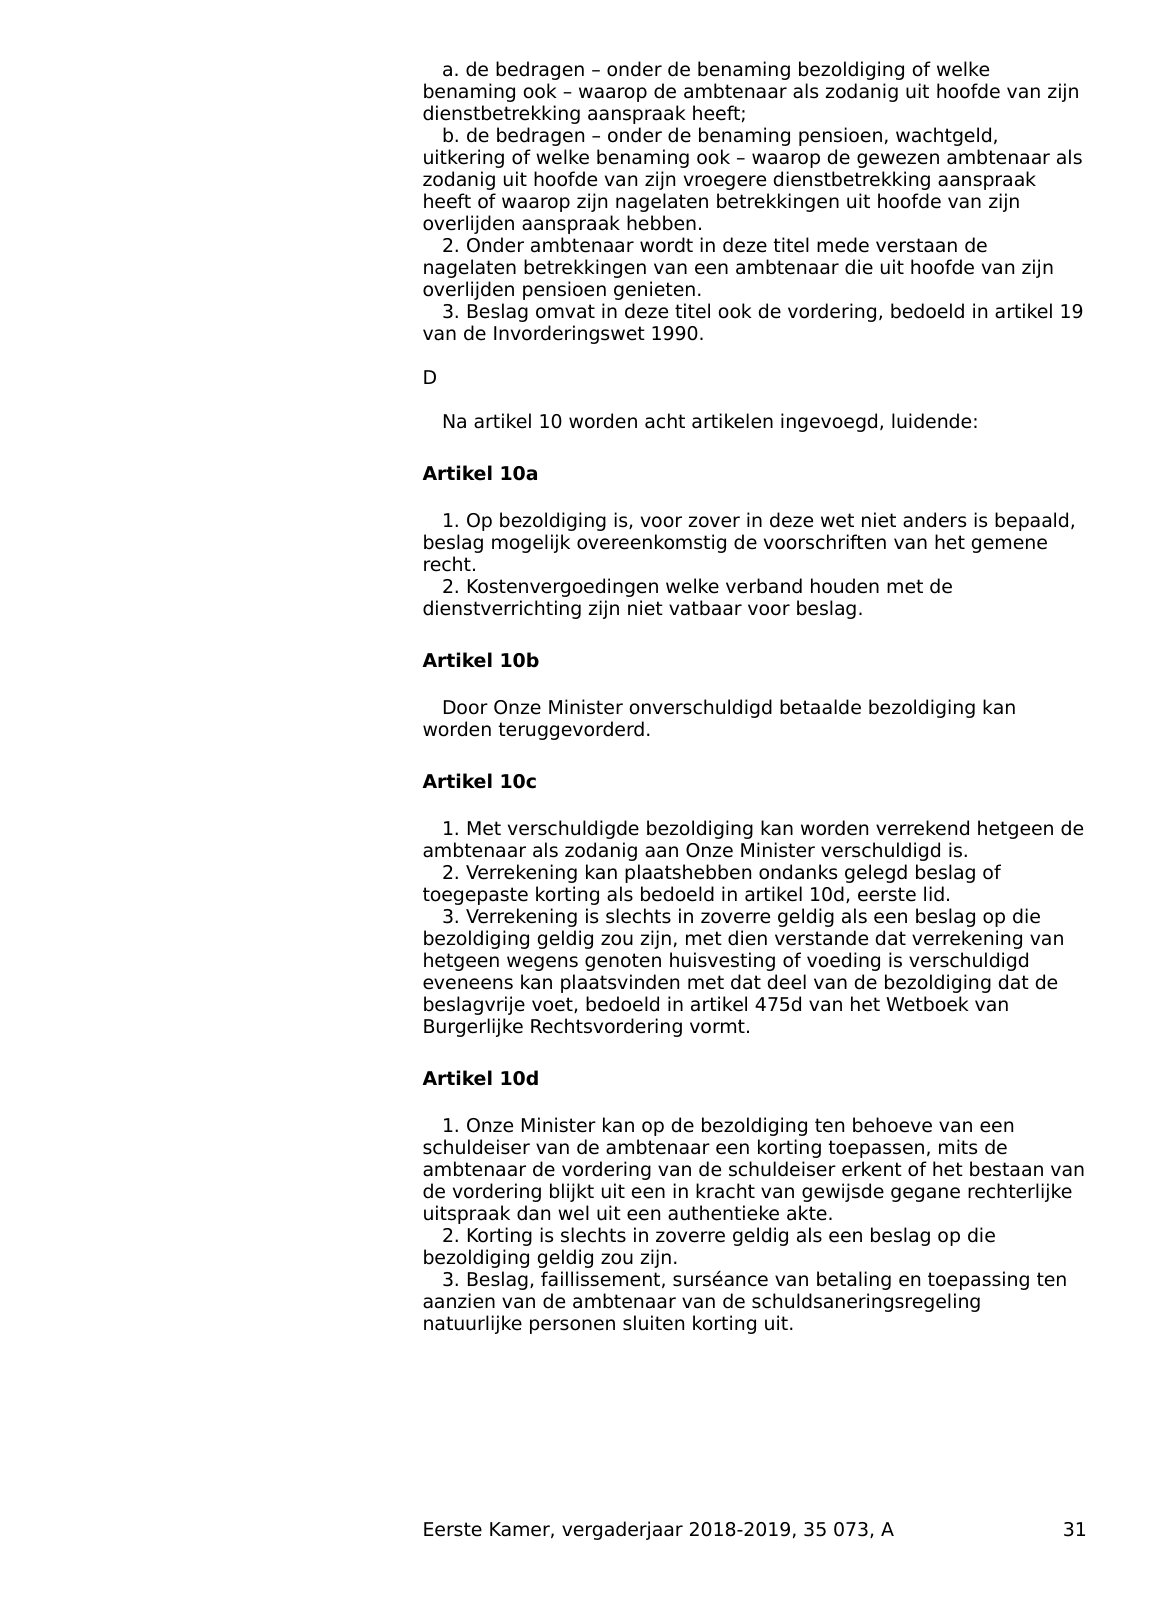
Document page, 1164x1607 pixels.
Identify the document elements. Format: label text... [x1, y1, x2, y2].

text Door Onze Minister onverschuldigd betaalde bezoldiging kan worden teruggevorderd. [422, 697, 1087, 741]
text 3. Verrekening is slechts in zoverre geldig als een beslag op die bezoldiging geldig zou zijn, met dien verstande dat verrekening van hetgeen wegens genoten huisvesting of voeding is verschuldigd eveneens kan plaatsvinden met dat deel van de bezoldiging dat de beslagvrije voet, bedoeld in artikel 475d van het Wetboek van Burgerlijke Rechtsvordering vormt. [422, 906, 1087, 1038]
subtitle Artikel 10b [422, 650, 1087, 672]
text 2. Onder ambtenaar wordt in deze titel mede verstaan de nagelaten betrekkingen van een ambtenaar die uit hoofde van zijn overlijden pensioen genieten. [422, 235, 1087, 301]
text a. de bedragen – onder de benaming bezoldiging of welke benaming ook – waarop de ambtenaar als zodanig uit hoofde van zijn dienstbetrekking aanspraak heeft; [422, 59, 1087, 125]
text 1. Met verschuldigde bezoldiging kan worden verrekend hetgeen de ambtenaar als zodanig aan Onze Minister verschuldigd is. [422, 818, 1087, 862]
text Na artikel 10 worden acht artikelen ingevoegd, luidende: [422, 411, 1087, 433]
text D [422, 367, 1087, 389]
text 1. Op bezoldiging is, voor zover in deze wet niet anders is bepaald, beslag mogelijk overeenkomstig de voorschriften van het gemene recht. [422, 510, 1087, 576]
subtitle Artikel 10a [422, 463, 1087, 485]
subtitle Artikel 10d [422, 1068, 1087, 1090]
text 2. Korting is slechts in zoverre geldig als een beslag op die bezoldiging geldig zou zijn. [422, 1224, 1087, 1268]
text 3. Beslag, faillissement, surséance van betaling en toepassing ten aanzien van de ambtenaar van de schuldsaneringsregeling natuurlijke personen sluiten korting uit. [422, 1268, 1087, 1334]
text 2. Kostenvergoedingen welke verband houden met de dienstverrichting zijn niet vatbaar voor beslag. [422, 576, 1087, 620]
subtitle Artikel 10c [422, 771, 1087, 793]
text 2. Verrekening kan plaatshebben ondanks gelegd beslag of toegepaste korting als bedoeld in artikel 10d, eerste lid. [422, 862, 1087, 906]
text 1. Onze Minister kan op de bezoldiging ten behoeve van een schuldeiser van de ambtenaar een korting toepassen, mits de ambtenaar de vordering van de schuldeiser erkent of het bestaan van de vordering blijkt uit een in kracht van gewijsde gegane rechterlijke uitspraak dan wel uit een authentieke akte. [422, 1115, 1087, 1224]
text 3. Beslag omvat in deze titel ook de vordering, bedoeld in artikel 19 van de Invorderingswet 1990. [422, 301, 1087, 345]
text b. de bedragen – onder de benaming pensioen, wachtgeld, uitkering of welke benaming ook – waarop de gewezen ambtenaar als zodanig uit hoofde van zijn vroegere dienstbetrekking aanspraak heeft of waarop zijn nagelaten betrekkingen uit hoofde van zijn overlijden aanspraak hebben. [422, 125, 1087, 235]
